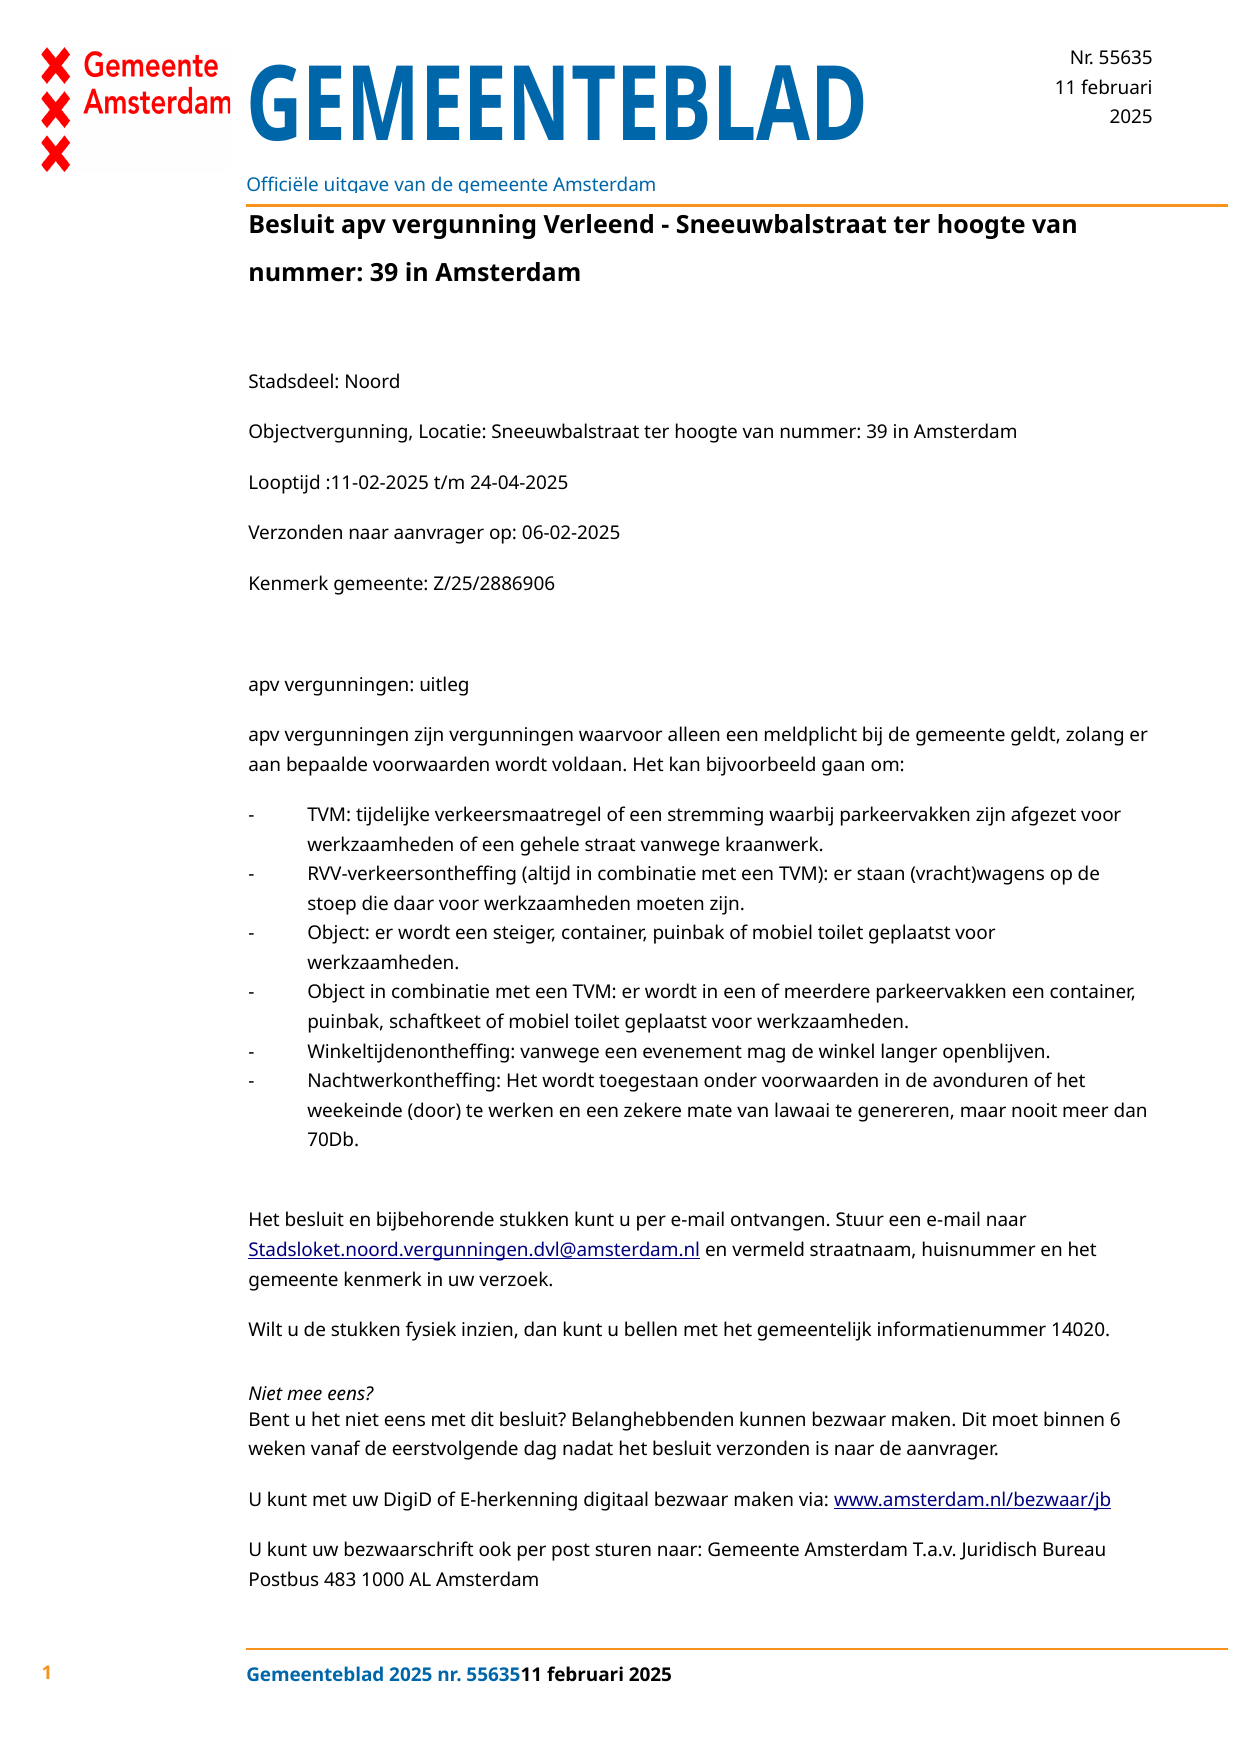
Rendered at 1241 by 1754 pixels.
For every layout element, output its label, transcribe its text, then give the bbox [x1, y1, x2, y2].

text Wilt u de stukken fysiek inzien, dan kunt u bellen met het gemeentelijk informatienummer 14020. [248, 1316, 1152, 1342]
list Nachtwerkontheffing: Het wordt toegestaan onder voorwaarden in de avonduren of het weekeinde (door) te werken en een zekere mate van lawaai te genereren, maar nooit meer dan 70Db. [248, 1067, 1152, 1152]
text Besluit apv vergunning Verleend - Sneeuwbalstraat ter hoogte van nummer: 39 in Amsterdam [248, 207, 1152, 288]
text Objectvergunning, Locatie: Sneeuwbalstraat ter hoogte van nummer: 39 in Amsterdam [248, 419, 1152, 444]
text Niet mee eens? [248, 1380, 1152, 1406]
text Verzonden naar aanvrager op: 06-02-2025 [248, 519, 1152, 545]
text apv vergunningen zijn vergunningen waarvoor alleen een meldplicht bij de gemeente geldt, zolang er aan bepaalde voorwaarden wordt voldaan. Het kan bijvoorbeeld gaan om: [248, 721, 1152, 777]
list Object in combinatie met een TVM: er wordt in een of meerdere parkeervakken een container, puinbak, schaftkeet of mobiel toilet geplaatst voor werkzaamheden. [248, 979, 1152, 1034]
list RVV-verkeersontheffing (altijd in combinatie met een TVM): er staan (vracht)wagens op de stoep die daar voor werkzaamheden moeten zijn. [248, 860, 1152, 916]
text U kunt met uw DigiD of E-herkenning digitaal bezwaar maken via: www.amsterdam.nl/bezwaar/jb [248, 1486, 1152, 1512]
text Looptijd :11-02-2025 t/m 24-04-2025 [248, 469, 1152, 495]
text Het besluit en bijbehorende stukken kunt u per e-mail ontvangen. Stuur een e-mail naar Stadsloket.noord.vergunningen.dvl@amsterdam.nl en vermeld straatnaam, huisnummer en het gemeente kenmerk in uw verzoek. [248, 1207, 1152, 1292]
text apv vergunningen: uitleg [248, 671, 1152, 697]
list Object: er wordt een steiger, container, puinbak of mobiel toilet geplaatst voor werkzaamheden. [248, 919, 1152, 975]
text Kenmerk gemeente: Z/25/2886906 [248, 570, 1152, 596]
text U kunt uw bezwaarschrift ook per post sturen naar: Gemeente Amsterdam T.a.v. Juridisch Bureau Postbus 483 1000 AL Amsterdam [248, 1536, 1152, 1592]
text Stadsdeel: Noord [248, 368, 1152, 394]
list TVM: tijdelijke verkeersmaatregel of een stremming waarbij parkeervakken zijn afgezet voor werkzaamheden of een gehele straat vanwege kraanwerk. [248, 801, 1152, 857]
text Bent u het niet eens met dit besluit? Belanghebbenden kunnen bezwaar maken. Dit moet binnen 6 weken vanaf de eerstvolgende dag nadat het besluit verzonden is naar de aanvrager. [248, 1406, 1152, 1461]
picture [41, 47, 231, 172]
list Winkeltijdenontheffing: vanwege een evenement mag de winkel langer openblijven. [248, 1038, 1152, 1064]
